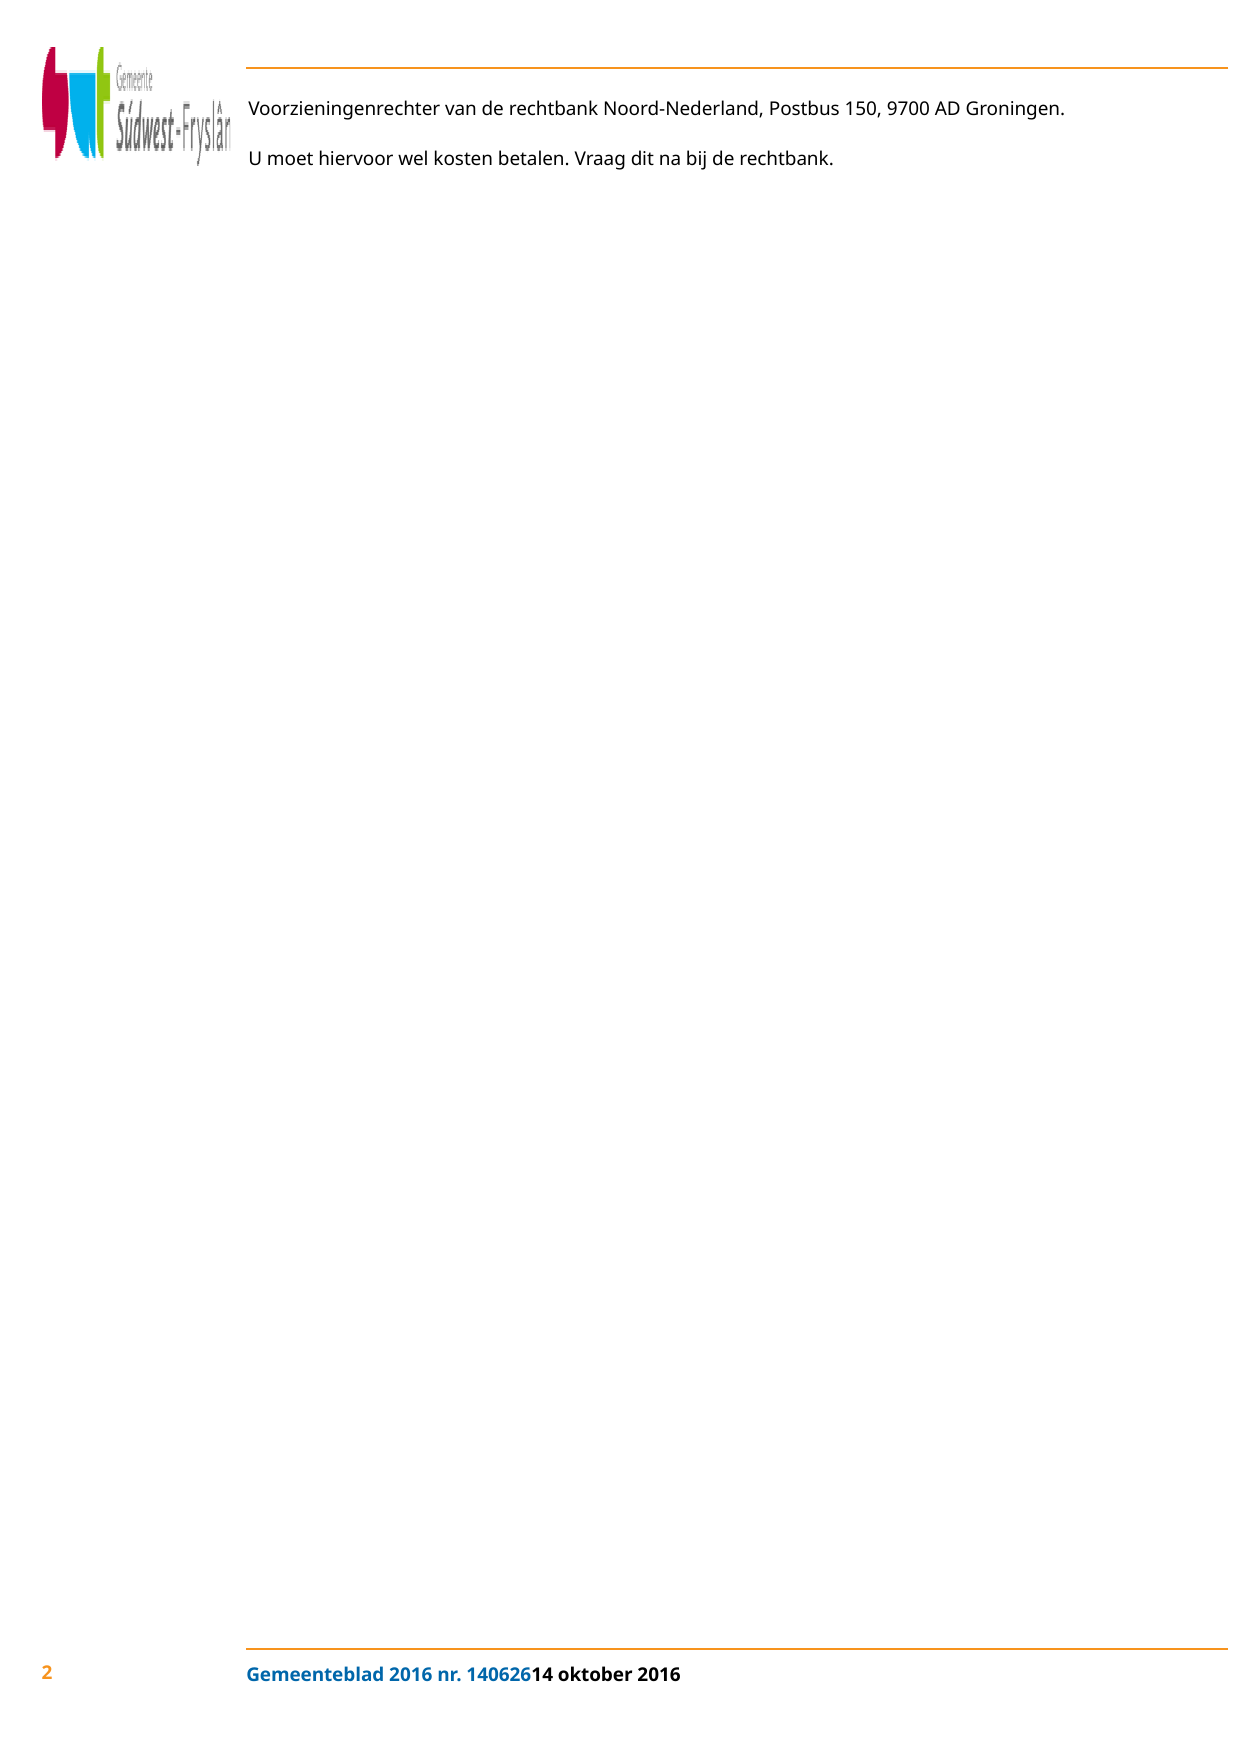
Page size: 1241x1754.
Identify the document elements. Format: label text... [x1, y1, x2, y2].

picture [41, 47, 231, 172]
text U moet hiervoor wel kosten betalen. Vraag dit na bij de rechtbank. [248, 145, 1152, 171]
text Voorzieningenrechter van de rechtbank Noord-Nederland, Postbus 150, 9700 AD Groningen. [248, 95, 1152, 121]
